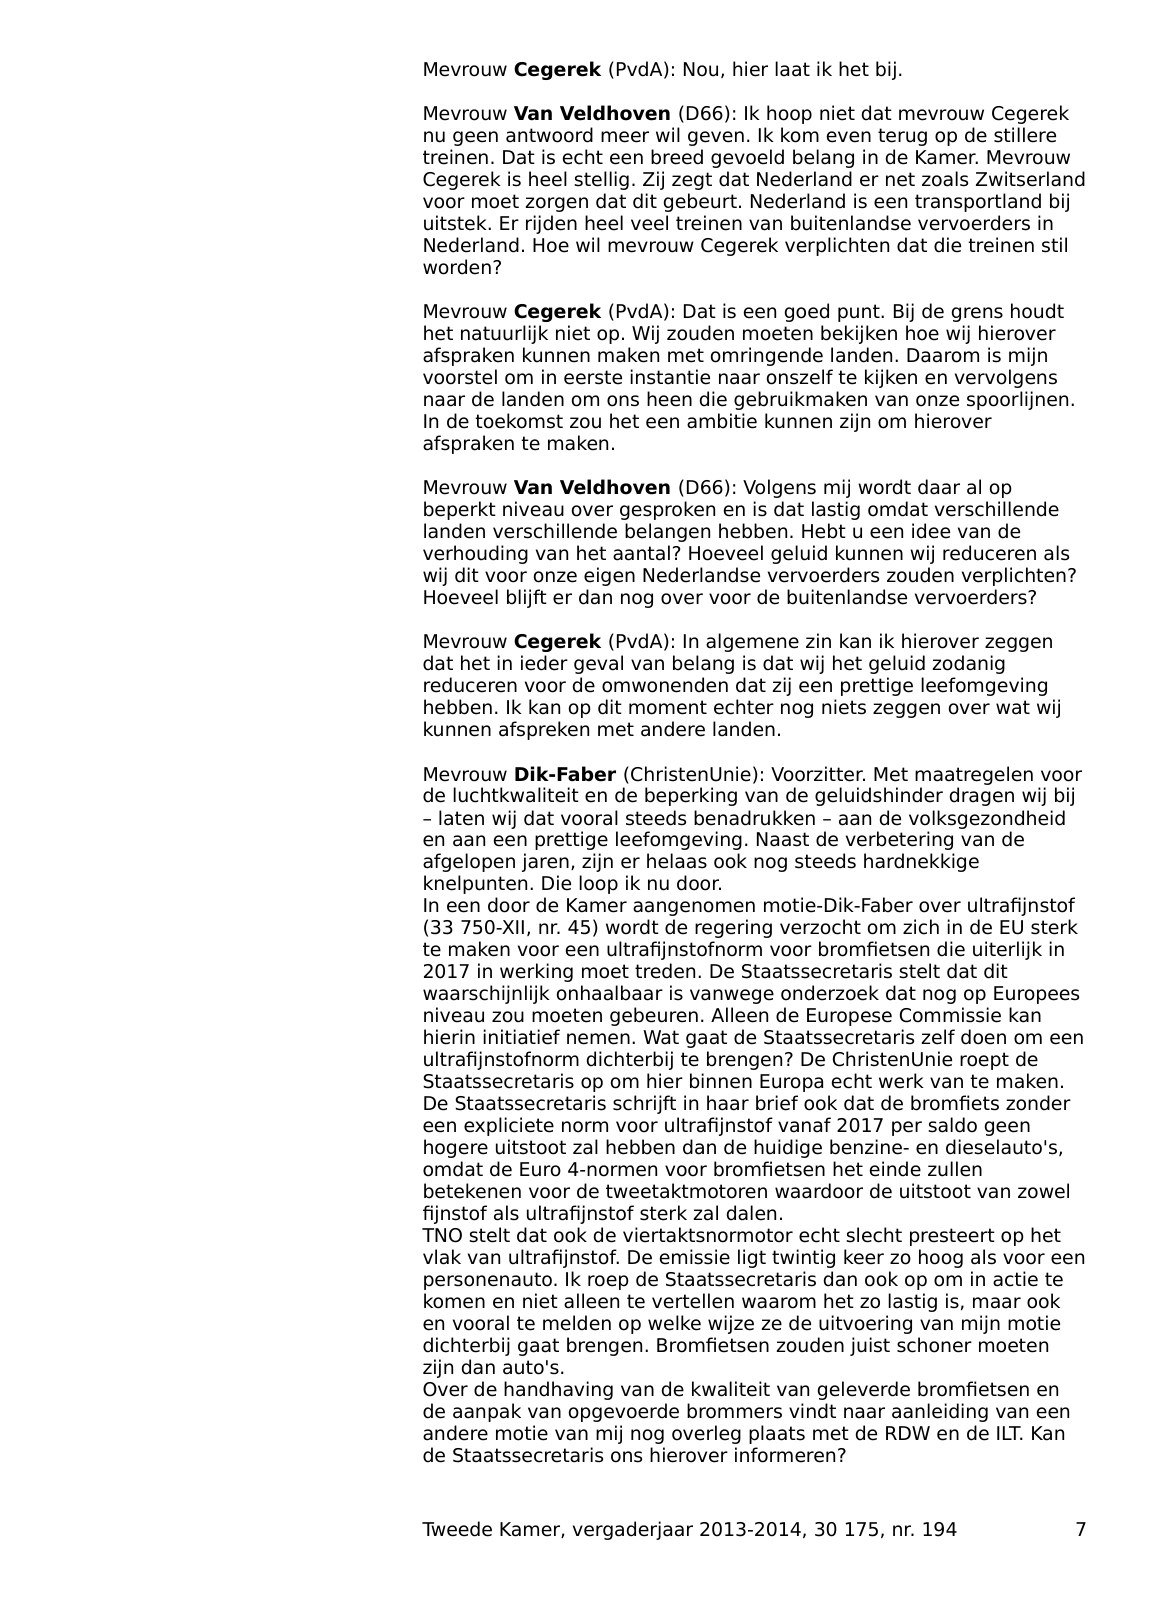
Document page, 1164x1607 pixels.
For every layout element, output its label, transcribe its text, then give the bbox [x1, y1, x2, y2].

text Mevrouw Cegerek (PvdA): Dat is een goed punt. Bij de grens houdt het natuurlijk niet op. Wij zouden moeten bekijken hoe wij hierover afspraken kunnen maken met omringende landen. Daarom is mijn voorstel om in eerste instantie naar onszelf te kijken en vervolgens naar de landen om ons heen die gebruikmaken van onze spoorlijnen. In de toekomst zou het een ambitie kunnen zijn om hierover afspraken te maken. [422, 301, 1087, 455]
text Mevrouw Dik-Faber (ChristenUnie): Voorzitter. Met maatregelen voor de luchtkwaliteit en de beperking van de geluidshinder dragen wij bij – laten wij dat vooral steeds benadrukken – aan de volksgezondheid en aan een prettige leefomgeving. Naast de verbetering van de afgelopen jaren, zijn er helaas ook nog steeds hardnekkige knelpunten. Die loop ik nu door. [422, 763, 1087, 895]
text Over de handhaving van de kwaliteit van geleverde bromfietsen en de aanpak van opgevoerde brommers vindt naar aanleiding van een andere motie van mij nog overleg plaats met de RDW en de ILT. Kan de Staatssecretaris ons hierover informeren? [422, 1379, 1087, 1467]
text Mevrouw Van Veldhoven (D66): Volgens mij wordt daar al op beperkt niveau over gesproken en is dat lastig omdat verschillende landen verschillende belangen hebben. Hebt u een idee van de verhouding van het aantal? Hoeveel geluid kunnen wij reduceren als wij dit voor onze eigen Nederlandse vervoerders zouden verplichten? Hoeveel blijft er dan nog over voor de buitenlandse vervoerders? [422, 477, 1087, 609]
text Mevrouw Van Veldhoven (D66): Ik hoop niet dat mevrouw Cegerek nu geen antwoord meer wil geven. Ik kom even terug op de stillere treinen. Dat is echt een breed gevoeld belang in de Kamer. Mevrouw Cegerek is heel stellig. Zij zegt dat Nederland er net zoals Zwitserland voor moet zorgen dat dit gebeurt. Nederland is een transportland bij uitstek. Er rijden heel veel treinen van buitenlandse vervoerders in Nederland. Hoe wil mevrouw Cegerek verplichten dat die treinen stil worden? [422, 103, 1087, 279]
text In een door de Kamer aangenomen motie-Dik-Faber over ultrafijnstof (33 750-XII, nr. 45) wordt de regering verzocht om zich in de EU sterk te maken voor een ultrafijnstofnorm voor bromfietsen die uiterlijk in 2017 in werking moet treden. De Staatssecretaris stelt dat dit waarschijnlijk onhaalbaar is vanwege onderzoek dat nog op Europees niveau zou moeten gebeuren. Alleen de Europese Commissie kan hierin initiatief nemen. Wat gaat de Staatssecretaris zelf doen om een ultrafijnstofnorm dichterbij te brengen? De ChristenUnie roept de Staatssecretaris op om hier binnen Europa echt werk van te maken. [422, 895, 1087, 1093]
text TNO stelt dat ook de viertaktsnormotor echt slecht presteert op het vlak van ultrafijnstof. De emissie ligt twintig keer zo hoog als voor een personenauto. Ik roep de Staatssecretaris dan ook op om in actie te komen en niet alleen te vertellen waarom het zo lastig is, maar ook en vooral te melden op welke wijze ze de uitvoering van mijn motie dichterbij gaat brengen. Bromfietsen zouden juist schoner moeten zijn dan auto's. [422, 1225, 1087, 1379]
text Mevrouw Cegerek (PvdA): In algemene zin kan ik hierover zeggen dat het in ieder geval van belang is dat wij het geluid zodanig reduceren voor de omwonenden dat zij een prettige leefomgeving hebben. Ik kan op dit moment echter nog niets zeggen over wat wij kunnen afspreken met andere landen. [422, 631, 1087, 741]
text De Staatssecretaris schrijft in haar brief ook dat de bromfiets zonder een expliciete norm voor ultrafijnstof vanaf 2017 per saldo geen hogere uitstoot zal hebben dan de huidige benzine- en dieselauto's, omdat de Euro 4-normen voor bromfietsen het einde zullen betekenen voor de tweetaktmotoren waardoor de uitstoot van zowel fijnstof als ultrafijnstof sterk zal dalen. [422, 1093, 1087, 1225]
text Mevrouw Cegerek (PvdA): Nou, hier laat ik het bij. [422, 59, 1087, 81]
